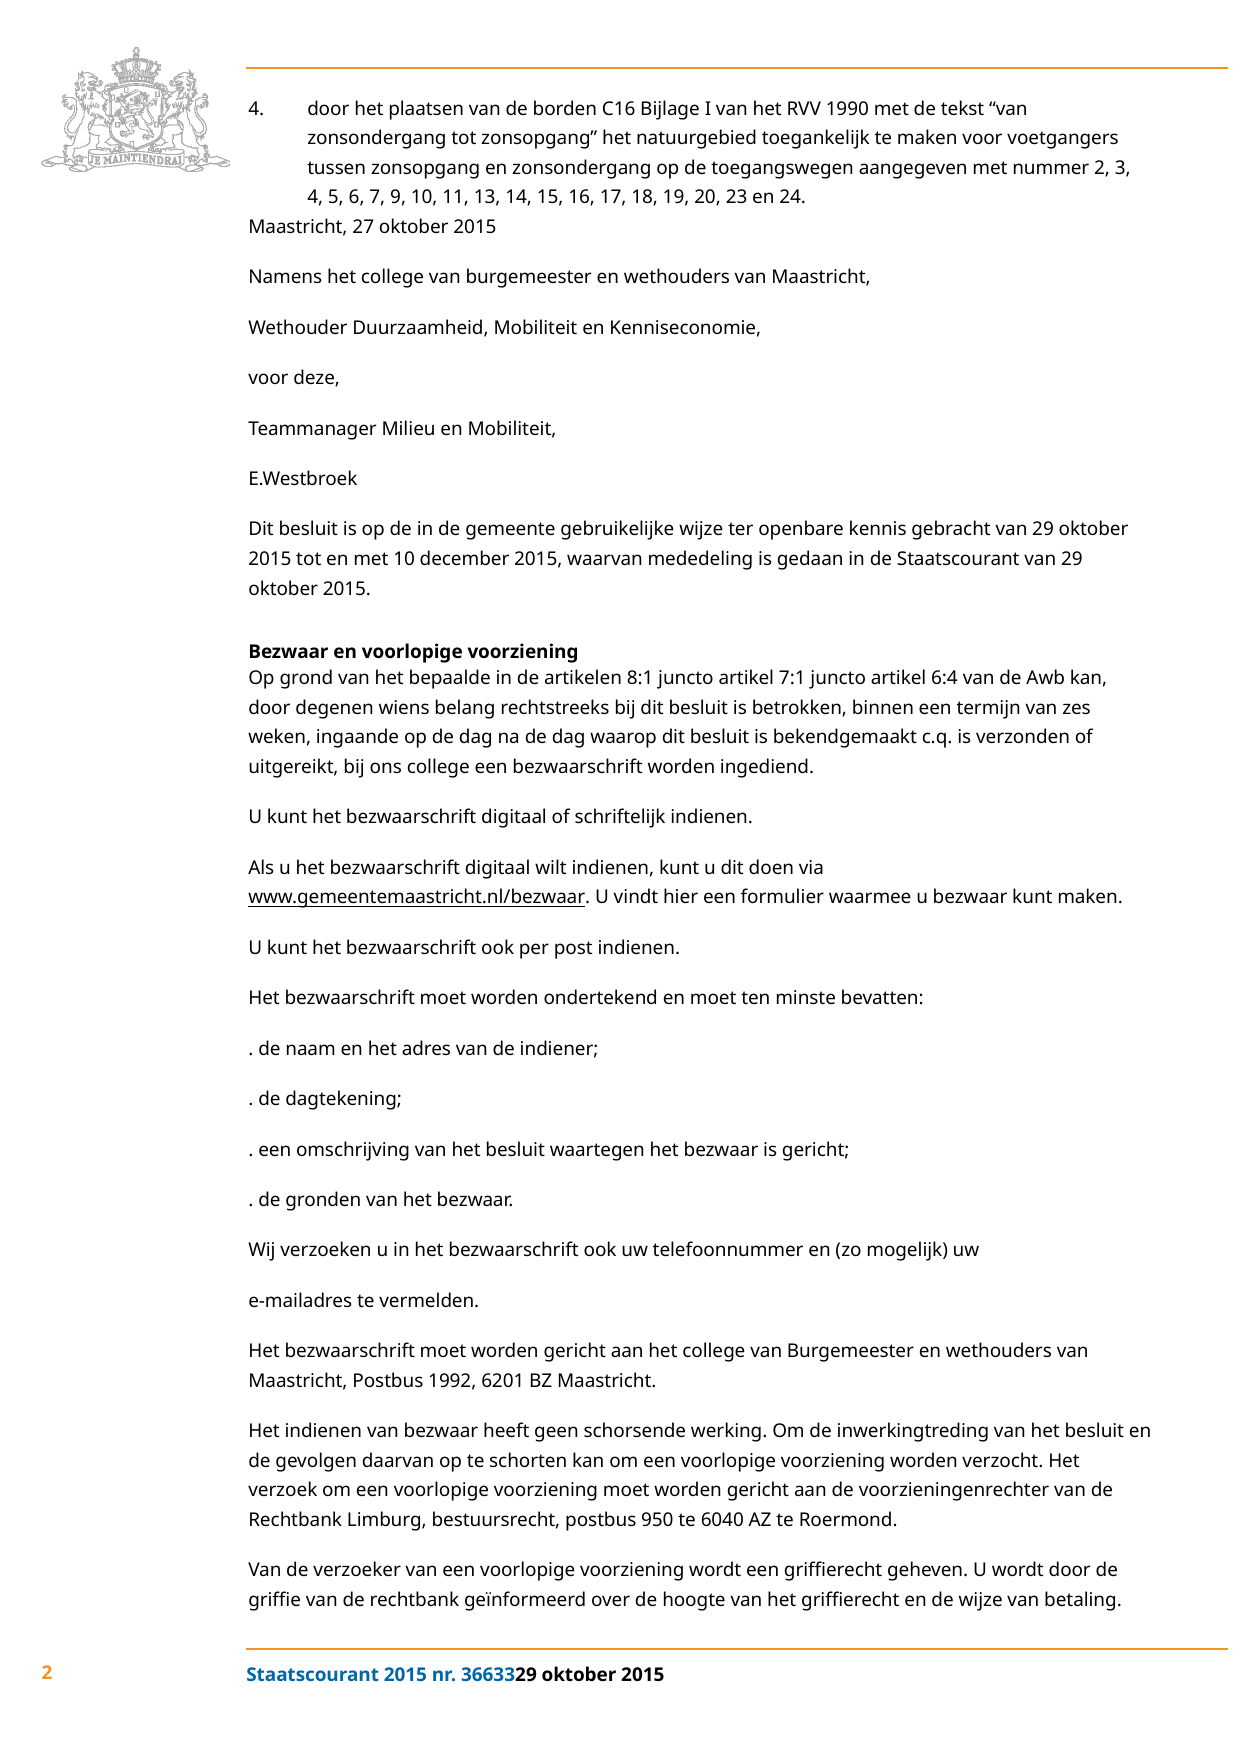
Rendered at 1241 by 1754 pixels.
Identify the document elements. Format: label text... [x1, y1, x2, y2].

text U kunt het bezwaarschrift digitaal of schriftelijk indienen. [248, 804, 1152, 829]
text voor deze, [248, 364, 1152, 390]
text . de gronden van het bezwaar. [248, 1186, 1152, 1212]
text U kunt het bezwaarschrift ook per post indienen. [248, 934, 1152, 960]
text Het bezwaarschrift moet worden gericht aan het college van Burgemeester en wethouders van Maastricht, Postbus 1992, 6201 BZ Maastricht. [248, 1337, 1152, 1393]
picture [41, 47, 231, 172]
text e-mailadres te vermelden. [248, 1287, 1152, 1313]
text Het indienen van bezwaar heeft geen schorsende werking. Om de inwerkingtreding van het besluit en de gevolgen daarvan op te schorten kan om een voorlopige voorziening worden verzocht. Het verzoek om een voorlopige voorziening moet worden gericht aan de voorzieningenrechter van de Rechtbank Limburg, bestuursrecht, postbus 950 te 6040 AZ te Roermond. [248, 1417, 1152, 1532]
text Dit besluit is op de in de gemeente gebruikelijke wijze ter openbare kennis gebracht van 29 oktober 2015 tot en met 10 december 2015, waarvan mededeling is gedaan in de Staatscourant van 29 oktober 2015. [248, 516, 1152, 601]
text E.Westbroek [248, 465, 1152, 491]
text . een omschrijving van het besluit waartegen het bezwaar is gericht; [248, 1136, 1152, 1161]
text . de naam en het adres van de indiener; [248, 1035, 1152, 1061]
text Bezwaar en voorlopige voorziening [248, 639, 1152, 664]
text Als u het bezwaarschrift digitaal wilt indienen, kunt u dit doen via www.gemeentemaastricht.nl/bezwaar. U vindt hier een formulier waarmee u bezwaar kunt maken. [248, 854, 1152, 909]
text Wethouder Duurzaamheid, Mobiliteit en Kenniseconomie, [248, 314, 1152, 340]
text Wij verzoeken u in het bezwaarschrift ook uw telefoonnummer en (zo mogelijk) uw [248, 1237, 1152, 1262]
text Het bezwaarschrift moet worden ondertekend en moet ten minste bevatten: [248, 984, 1152, 1010]
list door het plaatsen van de borden C16 Bijlage I van het RVV 1990 met de tekst “van zonsondergang tot zonsopgang” het natuurgebied toegankelijk te maken voor voetgangers tussen zonsopgang en zonsondergang op de toegangswegen aangegeven met nummer 2, 3, 4, 5, 6, 7, 9, 10, 11, 13, 14, 15, 16, 17, 18, 19, 20, 23 en 24. [248, 95, 1152, 209]
text Van de verzoeker van een voorlopige voorziening wordt een griffierecht geheven. U wordt door de griffie van de rechtbank geïnformeerd over de hoogte van het griffierecht en de wijze van betaling. [248, 1557, 1152, 1612]
text Namens het college van burgemeester en wethouders van Maastricht, [248, 263, 1152, 289]
text Maastricht, 27 oktober 2015 [248, 213, 1152, 239]
text Teammanager Milieu en Mobiliteit, [248, 415, 1152, 441]
text Op grond van het bepaalde in de artikelen 8:1 juncto artikel 7:1 juncto artikel 6:4 van de Awb kan, door degenen wiens belang rechtstreeks bij dit besluit is betrokken, binnen een termijn van zes weken, ingaande op de dag na de dag waarop dit besluit is bekendgemaakt c.q. is verzonden of uitgereikt, bij ons college een bezwaarschrift worden ingediend. [248, 664, 1152, 779]
text . de dagtekening; [248, 1085, 1152, 1111]
